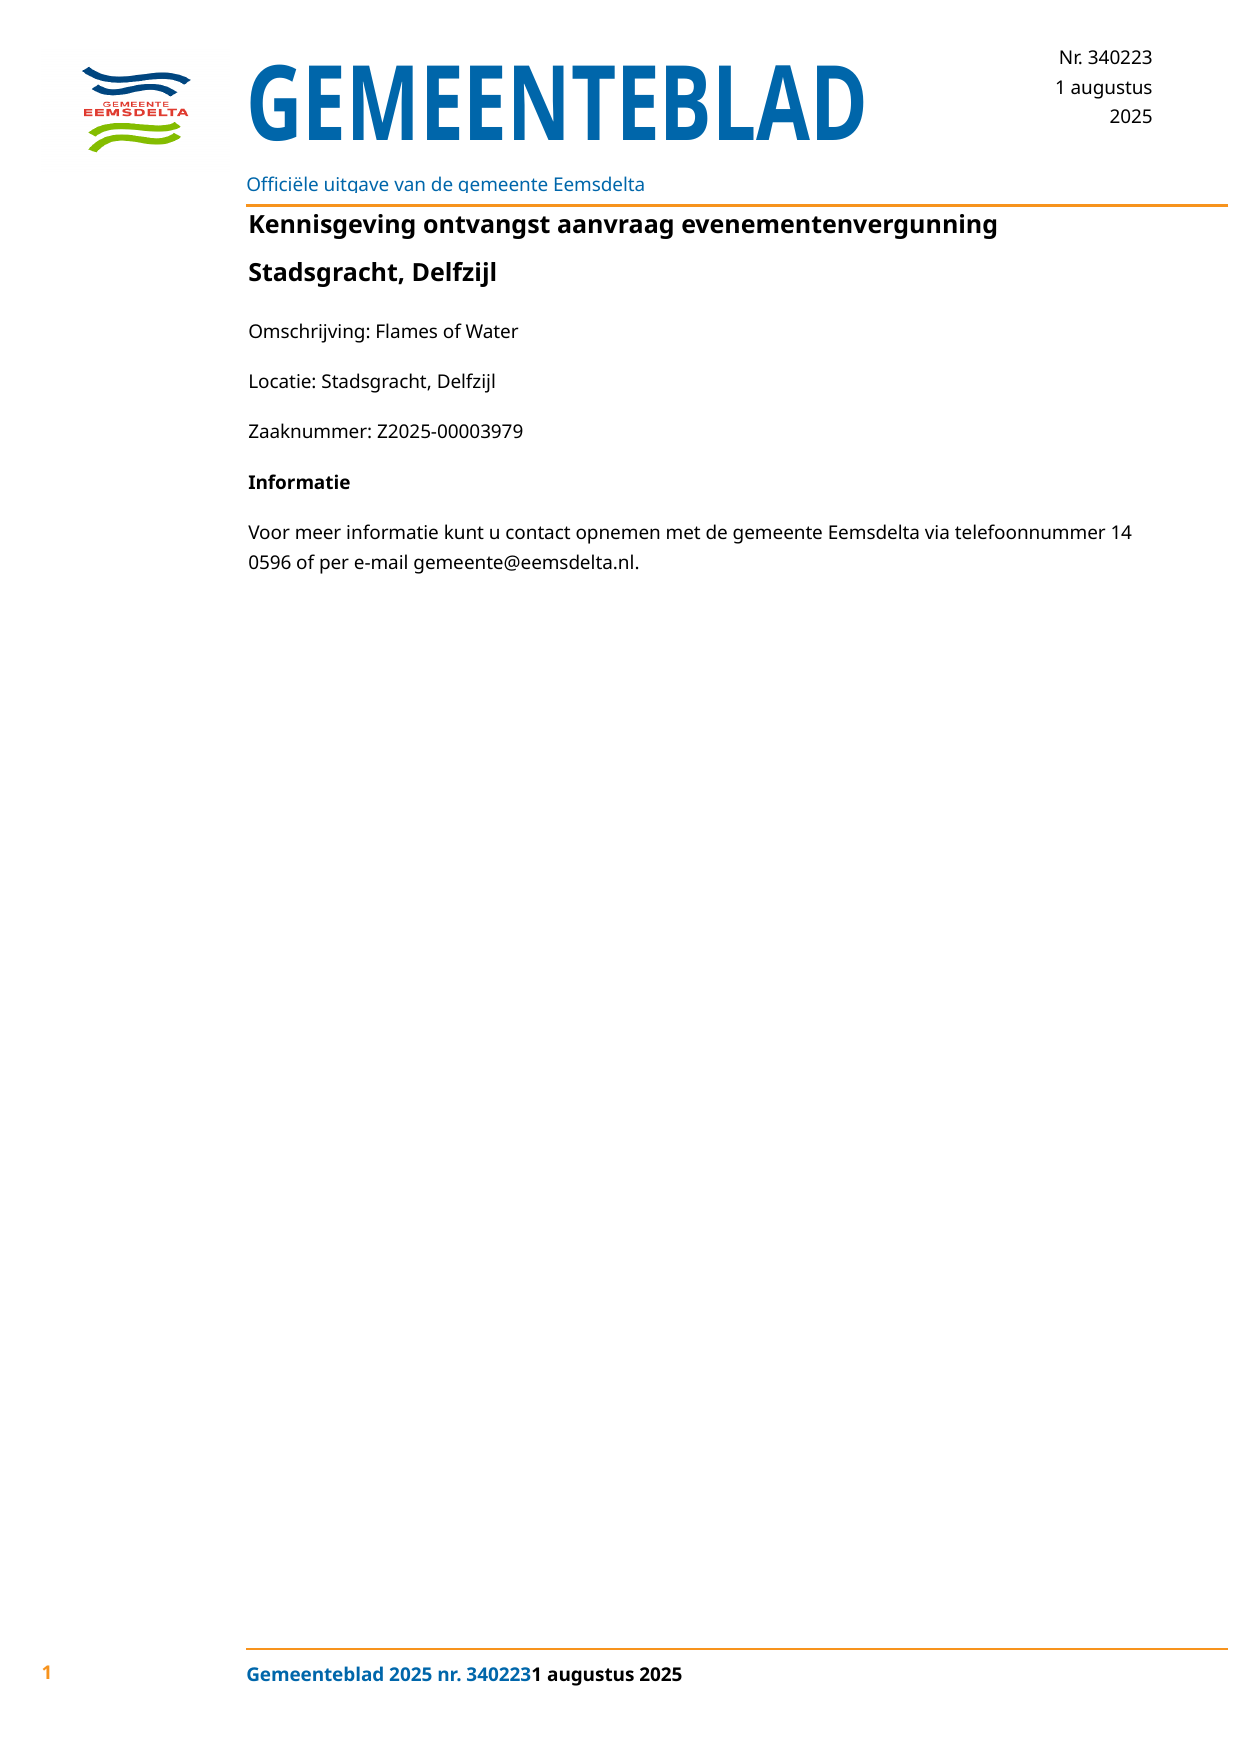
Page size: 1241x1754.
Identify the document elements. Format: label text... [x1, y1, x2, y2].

text Zaaknummer: Z2025-00003979 [248, 419, 1152, 444]
text Voor meer informatie kunt u contact opnemen met de gemeente Eemsdelta via telefoonnummer 14 0596 of per e-mail gemeente@eemsdelta.nl. [248, 519, 1152, 575]
picture [41, 47, 231, 172]
text Informatie [248, 469, 1152, 495]
text Omschrijving: Flames of Water [248, 318, 1152, 344]
text Kennisgeving ontvangst aanvraag evenementenvergunning Stadsgracht, Delfzijl [248, 207, 1152, 288]
text Locatie: Stadsgracht, Delfzijl [248, 368, 1152, 394]
